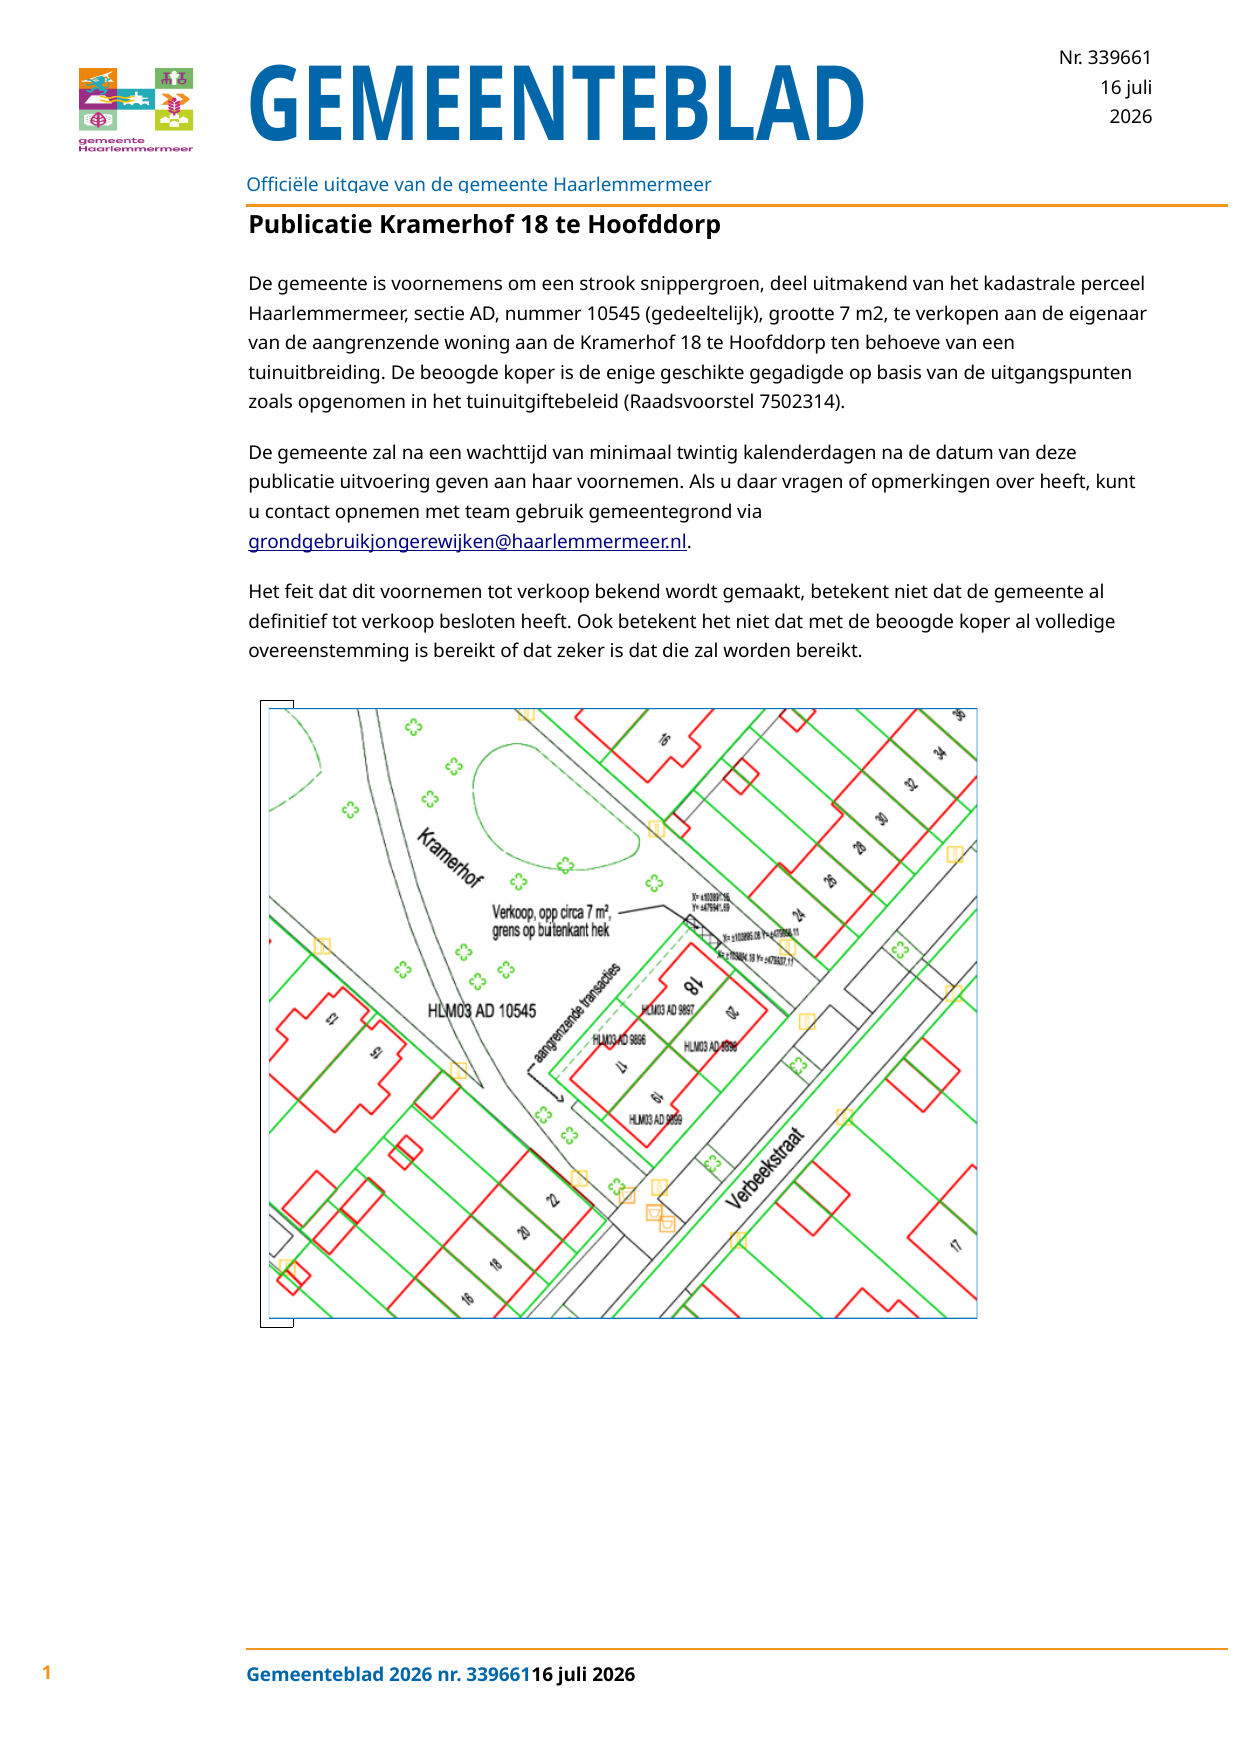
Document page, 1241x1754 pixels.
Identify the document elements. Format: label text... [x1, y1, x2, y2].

text De gemeente is voornemens om een strook snippergroen, deel uitmakend van het kadastrale perceel Haarlemmermeer, sectie AD, nummer 10545 (gedeeltelijk), grootte 7 m2, te verkopen aan de eigenaar van de aangrenzende woning aan de Kramerhof 18 te Hoofddorp ten behoeve van een tuinuitbreiding. De beoogde koper is de enige geschikte gegadigde op basis van de uitgangspunten zoals opgenomen in het tuinuitgiftebeleid (Raadsvoorstel 7502314). [248, 270, 1152, 414]
text De gemeente zal na een wachttijd van minimaal twintig kalenderdagen na de datum van deze publicatie uitvoering geven aan haar voornemen. Als u daar vragen of opmerkingen over heeft, kunt u contact opnemen met team gebruik gemeentegrond via grondgebruikjongerewijken@haarlemmermeer.nl. [248, 439, 1152, 553]
text Het feit dat dit voornemen tot verkoop bekend wordt gemaakt, betekent niet dat de gemeente al definitief tot verkoop besloten heeft. Ook betekent het niet dat met de beoogde koper al volledige overeenstemming is bereikt of dat zeker is dat die zal worden bereikt. [248, 578, 1152, 663]
text Publicatie Kramerhof 18 te Hoofddorp [248, 207, 1152, 241]
picture [41, 47, 231, 172]
picture [268, 708, 978, 1319]
